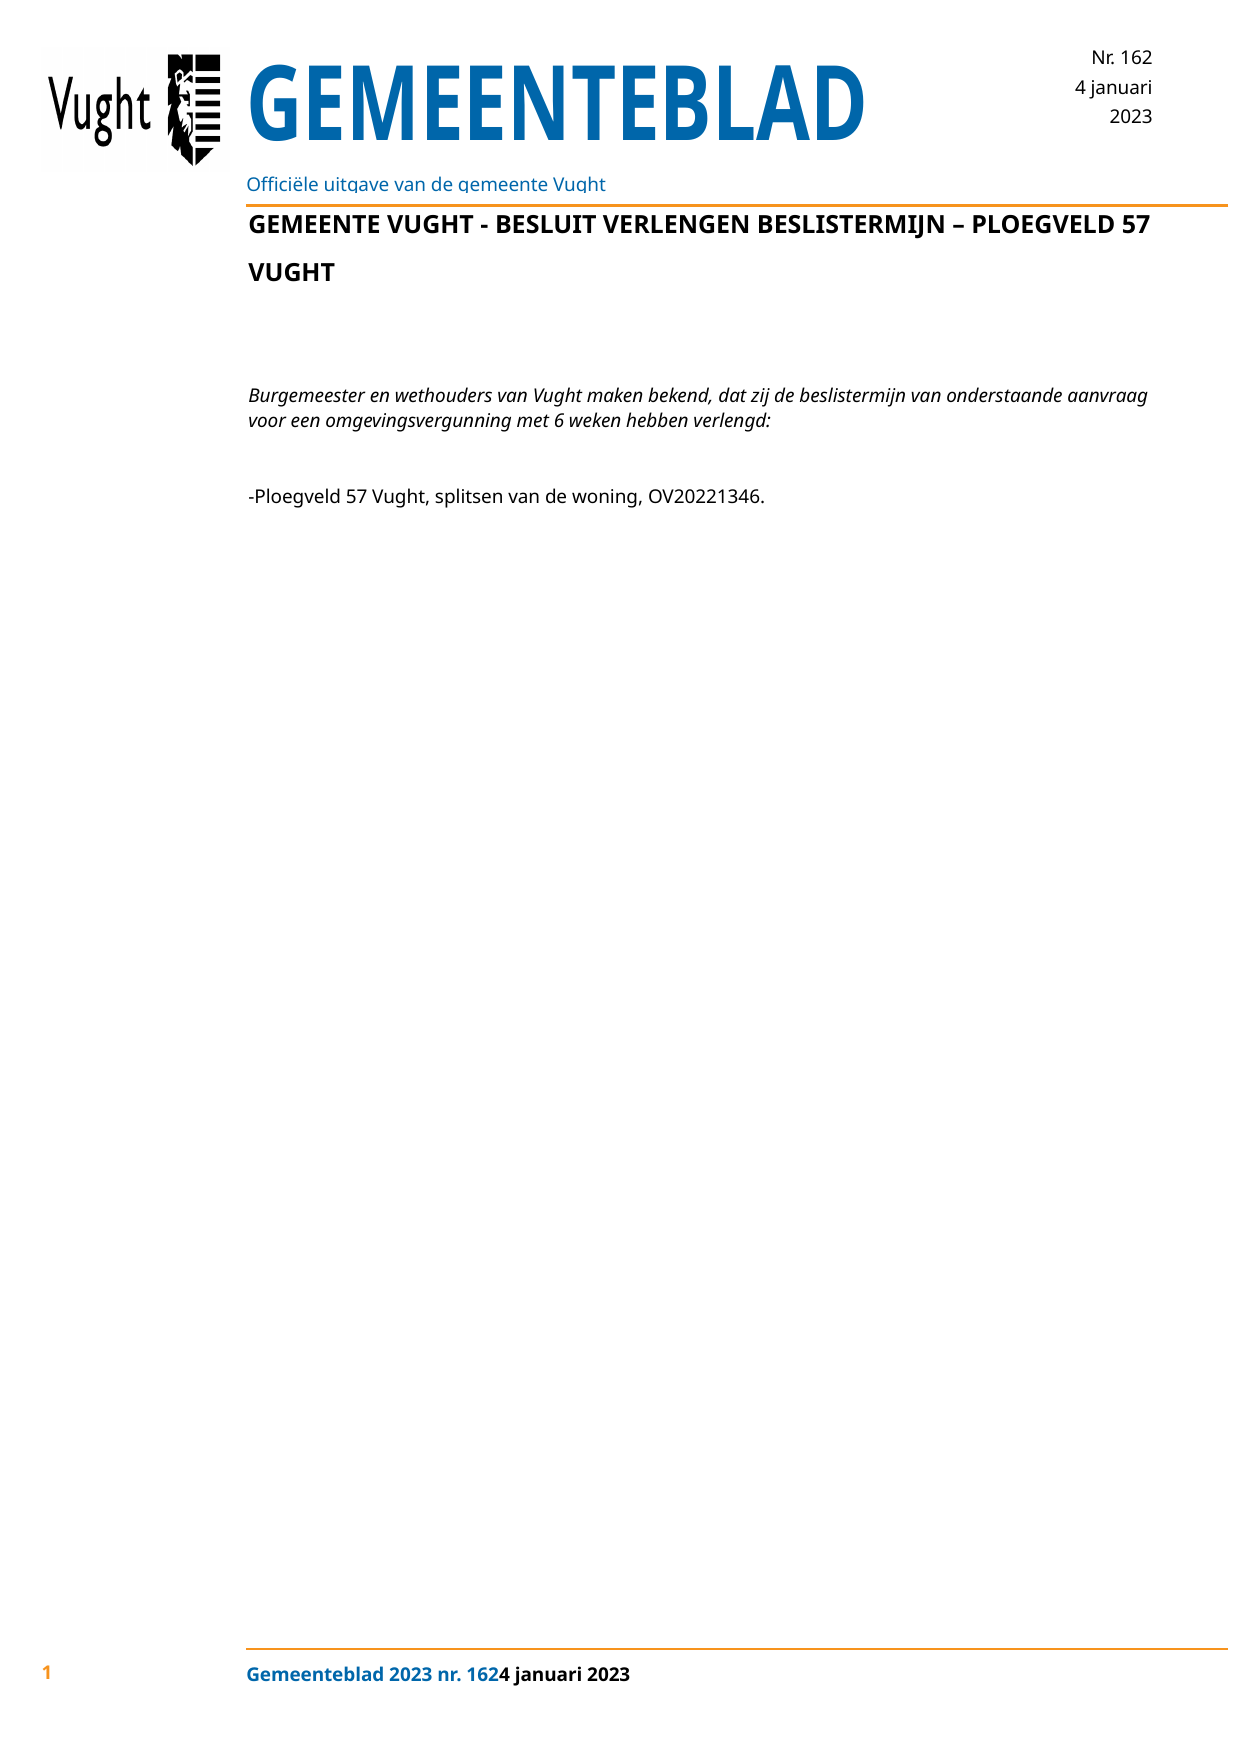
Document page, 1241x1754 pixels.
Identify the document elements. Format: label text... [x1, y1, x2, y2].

text -Ploegveld 57 Vught, splitsen van de woning, OV20221346. [248, 484, 1152, 509]
picture [41, 47, 231, 172]
text Burgemeester en wethouders van Vught maken bekend, dat zij de beslistermijn van onderstaande aanvraag voor een omgevingsvergunning met 6 weken hebben verlengd: [248, 382, 1152, 433]
text GEMEENTE VUGHT - BESLUIT VERLENGEN BESLISTERMIJN – PLOEGVELD 57 VUGHT [248, 207, 1152, 288]
